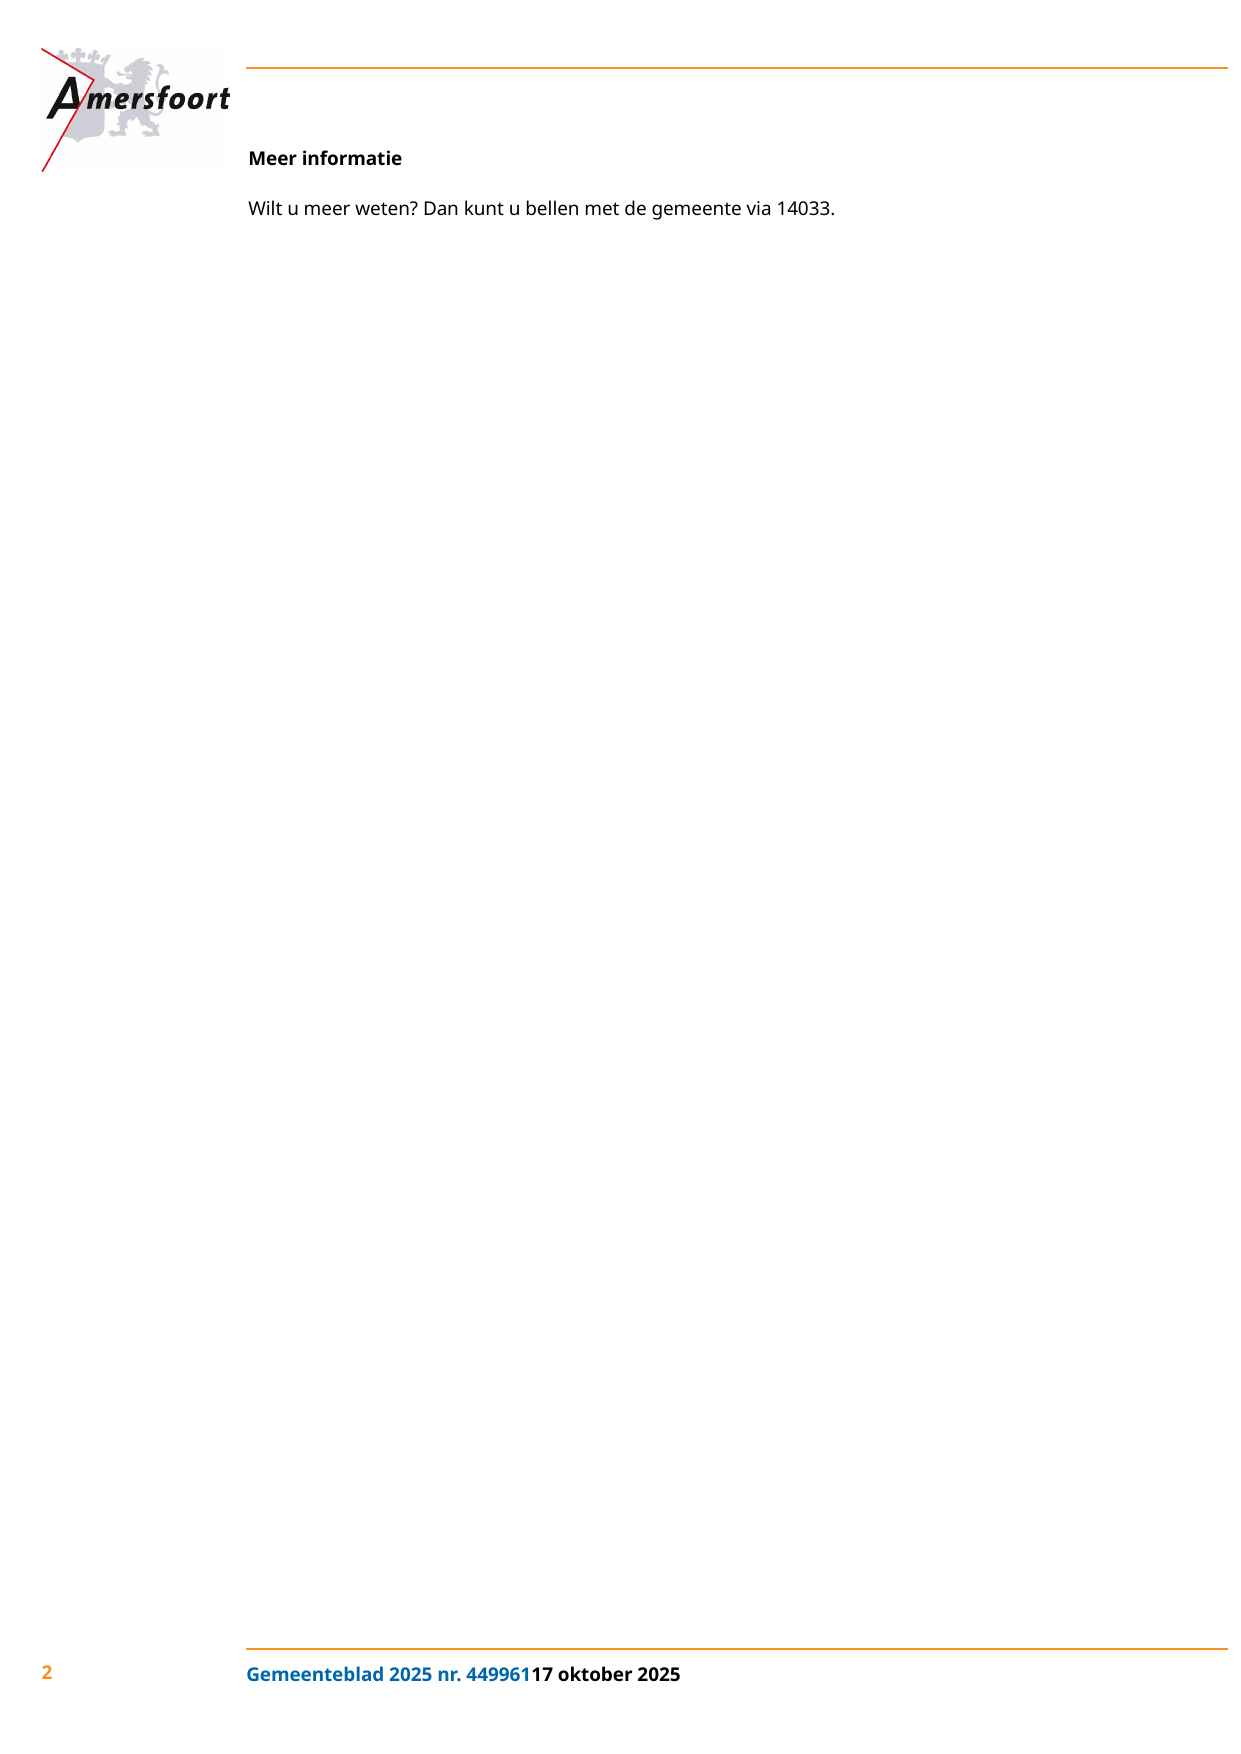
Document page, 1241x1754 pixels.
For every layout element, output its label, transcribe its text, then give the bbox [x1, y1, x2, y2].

picture [41, 47, 231, 172]
text Meer informatie [248, 145, 1152, 171]
text Wilt u meer weten? Dan kunt u bellen met de gemeente via 14033. [248, 196, 1152, 221]
